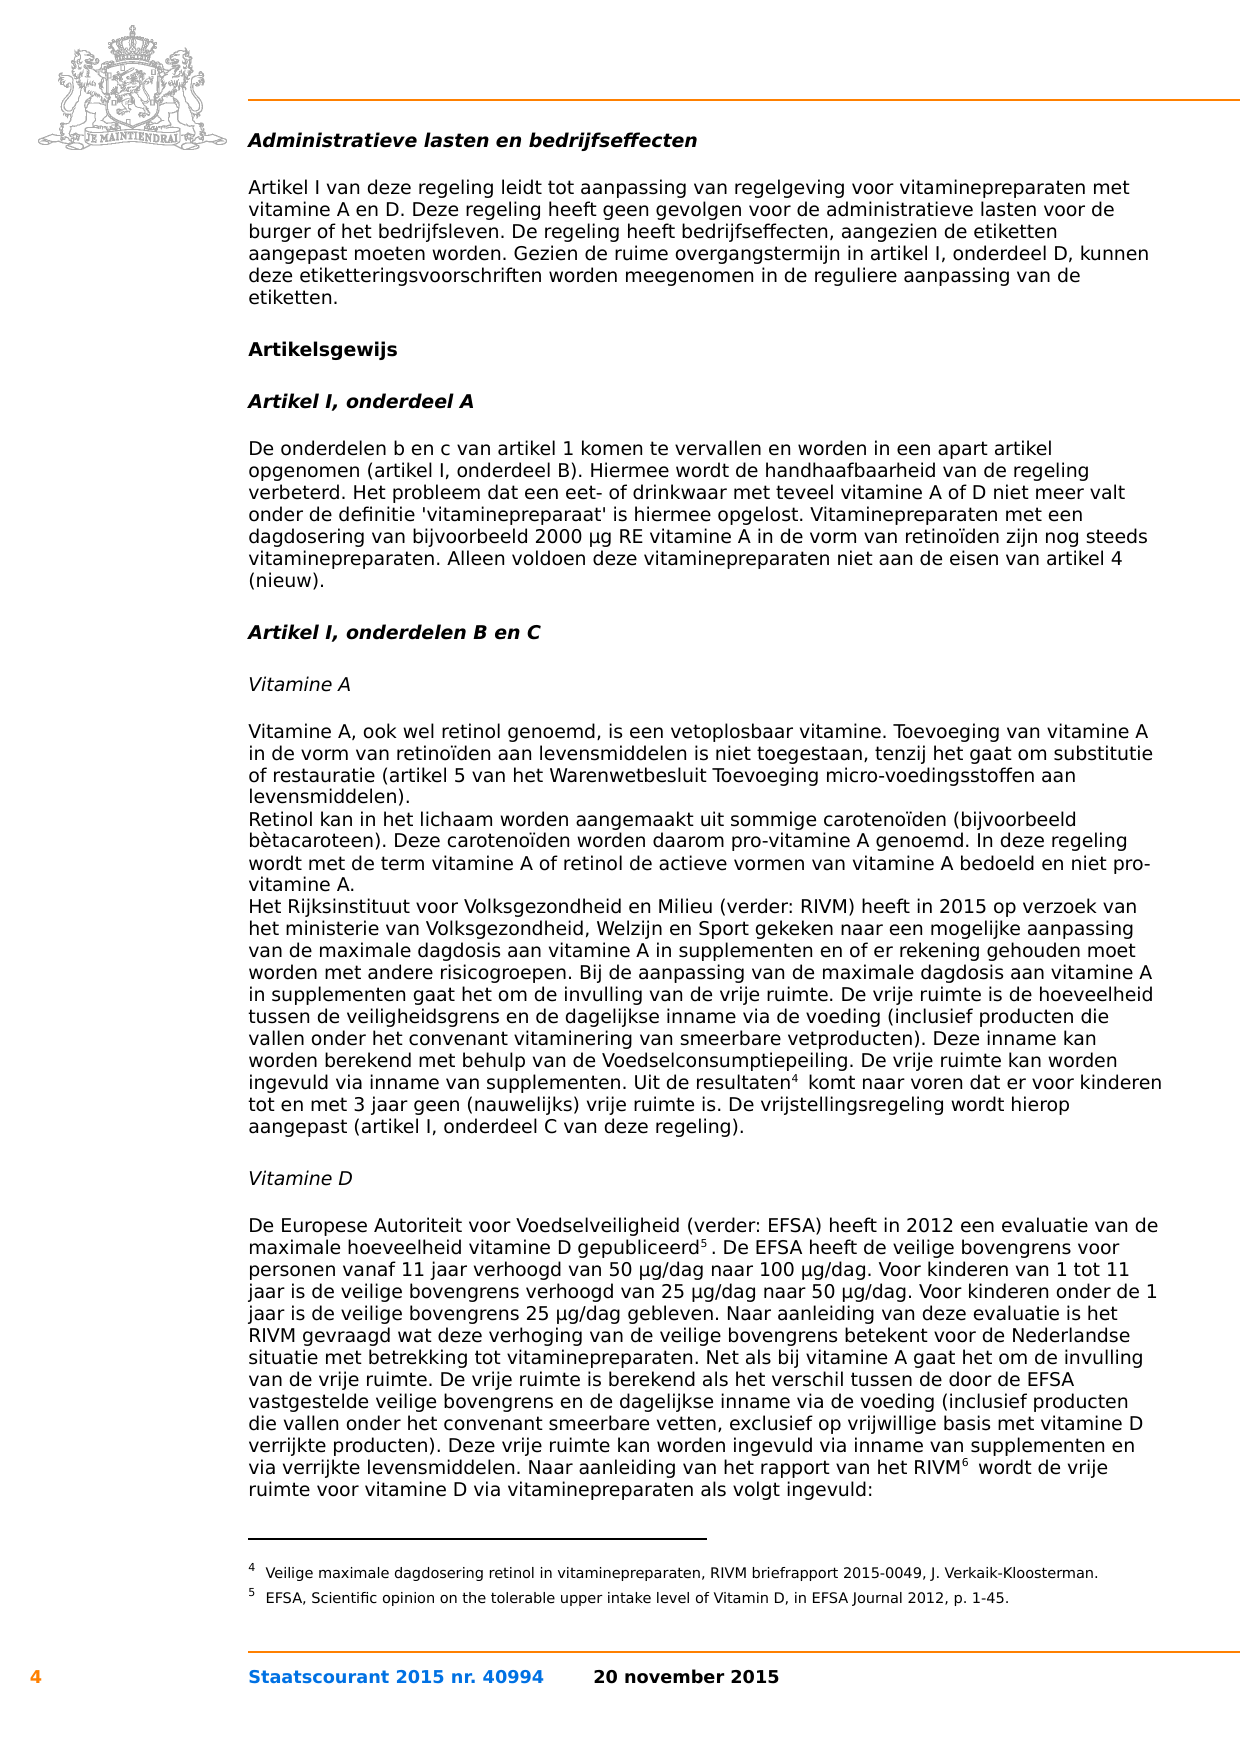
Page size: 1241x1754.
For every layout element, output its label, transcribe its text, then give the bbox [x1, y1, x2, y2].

subtitle Artikelsgewijs [248, 339, 1163, 361]
text Retinol kan in het lichaam worden aangemaakt uit sommige carotenoïden (bijvoorbeeld bètacaroteen). Deze carotenoïden worden daarom pro-vitamine A genoemd. In deze regeling wordt met de term vitamine A of retinol de actieve vormen van vitamine A bedoeld en niet pro-vitamine A. [248, 808, 1163, 896]
text Artikel I van deze regeling leidt tot aanpassing van regelgeving voor vitaminepreparaten met vitamine A en D. Deze regeling heeft geen gevolgen voor de administratieve lasten voor de burger of het bedrijfsleven. De regeling heeft bedrijfseffecten, aangezien de etiketten aangepast moeten worden. Gezien de ruime overgangstermijn in artikel I, onderdeel D, kunnen deze etiketteringsvoorschriften worden meegenomen in de reguliere aanpassing van de etiketten. [248, 177, 1163, 309]
text Veilige maximale dagdosering retinol in vitaminepreparaten, RIVM briefrapport 2015-0049, J. Verkaik-Kloosterman. [248, 1561, 1163, 1583]
subtitle Artikel I, onderdeel A [248, 391, 1163, 413]
text Vitamine A, ook wel retinol genoemd, is een vetoplosbaar vitamine. Toevoeging van vitamine A in de vorm van retinoïden aan levensmiddelen is niet toegestaan, tenzij het gaat om substitutie of restauratie (artikel 5 van het Warenwetbesluit Toevoeging micro-voedingsstoffen aan levensmiddelen). [248, 721, 1163, 808]
subtitle Administratieve lasten en bedrijfseffecten [248, 130, 1163, 152]
subtitle Vitamine D [248, 1168, 1163, 1190]
text De onderdelen b en c van artikel 1 komen te vervallen en worden in een apart artikel opgenomen (artikel I, onderdeel B). Hiermee wordt de handhaafbaarheid van de regeling verbeterd. Het probleem dat een eet- of drinkwaar met teveel vitamine A of D niet meer valt onder de definitie 'vitaminepreparaat' is hiermee opgelost. Vitaminepreparaten met een dagdosering van bijvoorbeeld 2000 µg RE vitamine A in de vorm van retinoïden zijn nog steeds vitaminepreparaten. Alleen voldoen deze vitaminepreparaten niet aan de eisen van artikel 4 (nieuw). [248, 438, 1163, 592]
subtitle Vitamine A [248, 673, 1163, 696]
subtitle Artikel I, onderdelen B en C [248, 622, 1163, 643]
text De Europese Autoriteit voor Voedselveiligheid (verder: EFSA) heeft in 2012 een evaluatie van de maximale hoeveelheid vitamine D gepubliceerd. De EFSA heeft de veilige bovengrens voor personen vanaf 11 jaar verhoogd van 50 µg/dag naar 100 µg/dag. Voor kinderen van 1 tot 11 jaar is de veilige bovengrens verhoogd van 25 µg/dag naar 50 µg/dag. Voor kinderen onder de 1 jaar is de veilige bovengrens 25 µg/dag gebleven. Naar aanleiding van deze evaluatie is het RIVM gevraagd wat deze verhoging van de veilige bovengrens betekent voor de Nederlandse situatie met betrekking tot vitaminepreparaten. Net als bij vitamine A gaat het om de invulling van de vrije ruimte. De vrije ruimte is berekend als het verschil tussen de door de EFSA vastgestelde veilige bovengrens en de dagelijkse inname via de voeding (inclusief producten die vallen onder het convenant smeerbare vetten, exclusief op vrijwillige basis met vitamine D verrijkte producten). Deze vrije ruimte kan worden ingevuld via inname van supplementen en via verrijkte levensmiddelen. Naar aanleiding van het rapport van het RIVM wordt de vrije ruimte voor vitamine D via vitaminepreparaten als volgt ingevuld: [248, 1215, 1163, 1501]
text EFSA, Scientific opinion on the tolerable upper intake level of Vitamin D, in EFSA Journal 2012, p. 1-45. [248, 1586, 1163, 1608]
text Het Rijksinstituut voor Volksgezondheid en Milieu (verder: RIVM) heeft in 2015 op verzoek van het ministerie van Volksgezondheid, Welzijn en Sport gekeken naar een mogelijke aanpassing van de maximale dagdosis aan vitamine A in supplementen en of er rekening gehouden moet worden met andere risicogroepen. Bij de aanpassing van de maximale dagdosis aan vitamine A in supplementen gaat het om de invulling van de vrije ruimte. De vrije ruimte is de hoeveelheid tussen de veiligheidsgrens en de dagelijkse inname via de voeding (inclusief producten die vallen onder het convenant vitaminering van smeerbare vetproducten). Deze inname kan worden berekend met behulp van de Voedselconsumptiepeiling. De vrije ruimte kan worden ingevuld via inname van supplementen. Uit de resultaten komt naar voren dat er voor kinderen tot en met 3 jaar geen (nauwelijks) vrije ruimte is. De vrijstellingsregeling wordt hierop aangepast (artikel I, onderdeel C van deze regeling). [248, 896, 1163, 1138]
picture [38, 25, 227, 150]
